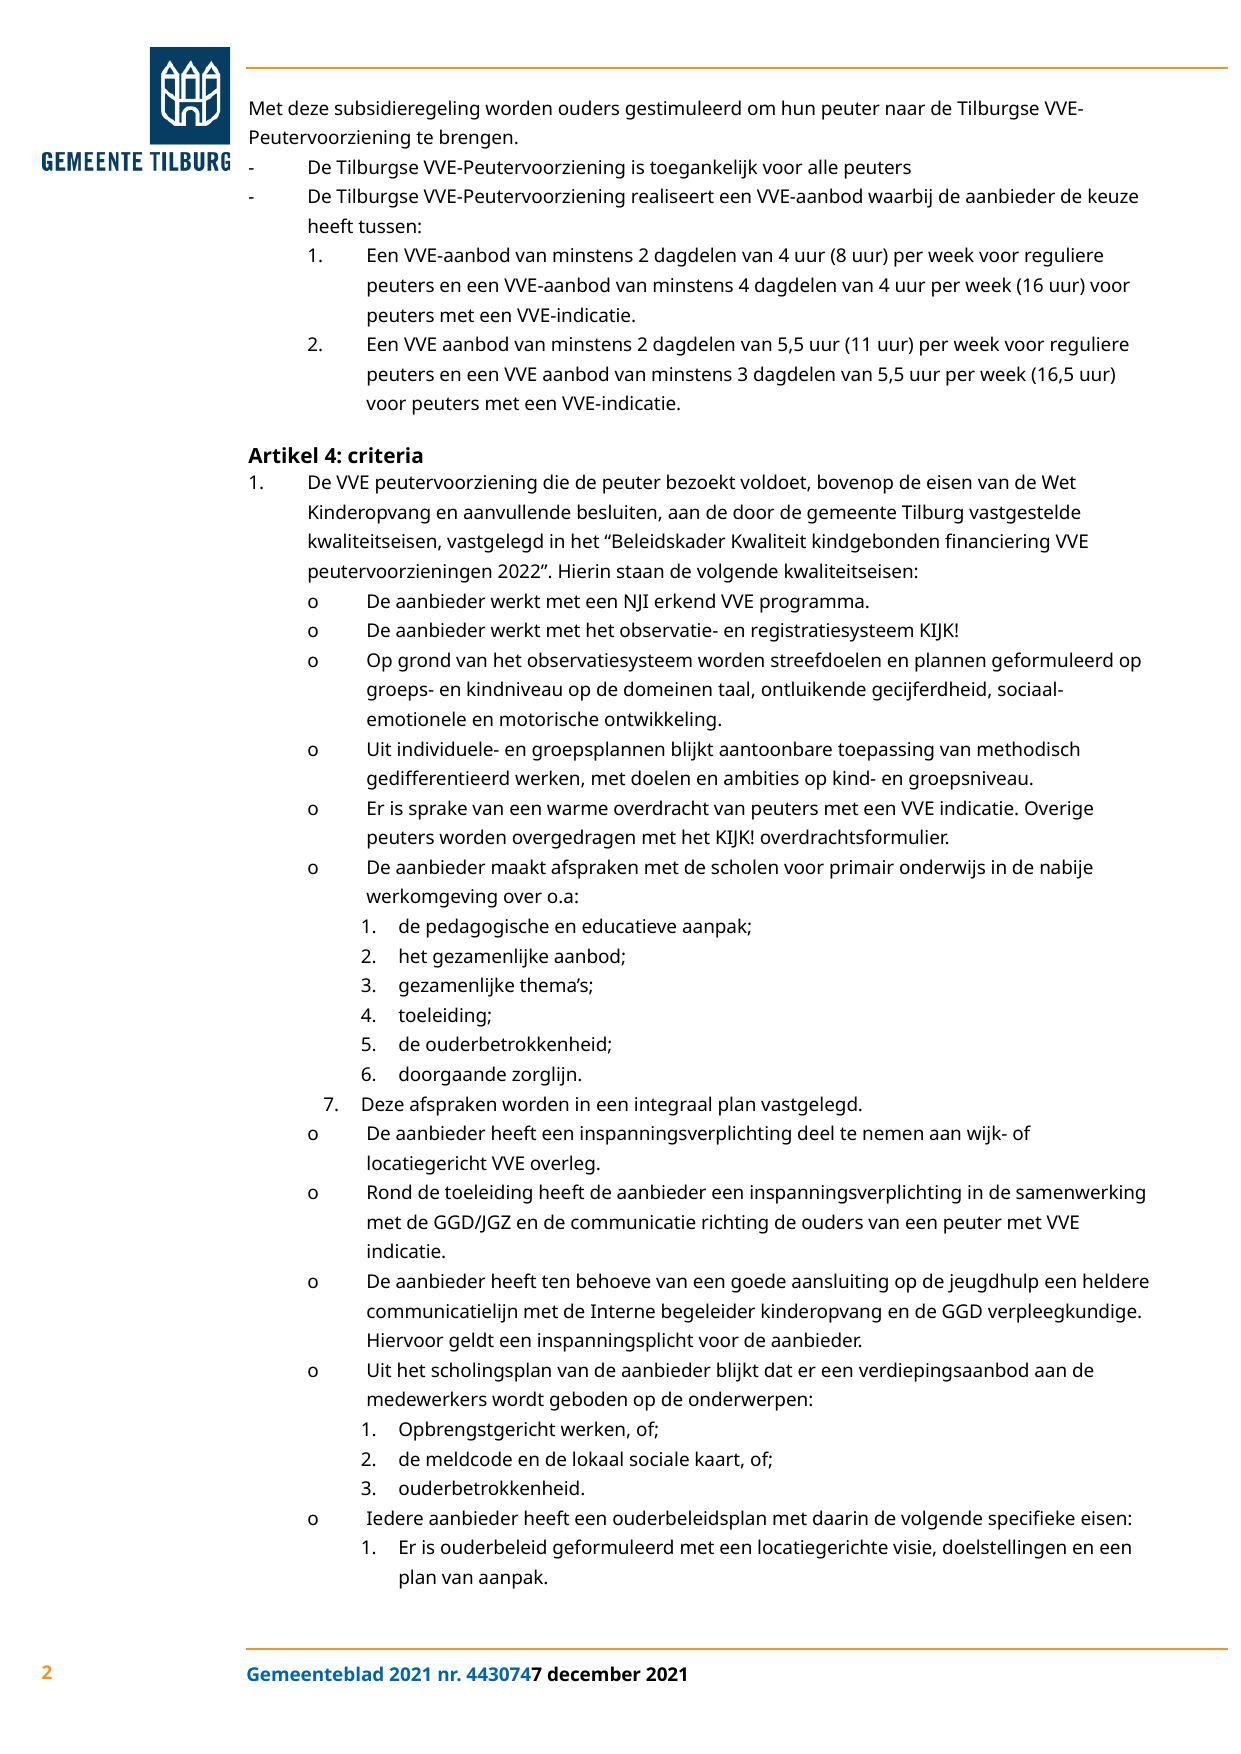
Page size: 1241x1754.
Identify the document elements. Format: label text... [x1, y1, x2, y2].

list Uit individuele- en groepsplannen blijkt aantoonbare toepassing van methodisch gedifferentieerd werken, met doelen en ambities op kind- en groepsniveau. [307, 736, 1152, 791]
text Artikel 4: criteria [248, 441, 1152, 469]
list Opbrengstgericht werken, of; [361, 1416, 1152, 1442]
list gezamenlijke thema’s; [361, 972, 1152, 998]
list De aanbieder werkt met het observatie- en registratiesysteem KIJK! [307, 617, 1152, 643]
list Een VVE aanbod van minstens 2 dagdelen van 5,5 uur (11 uur) per week voor reguliere peuters en een VVE aanbod van minstens 3 dagdelen van 5,5 uur per week (16,5 uur) voor peuters met een VVE-indicatie. [307, 331, 1152, 416]
list de pedagogische en educatieve aanpak; [361, 913, 1152, 939]
text Met deze subsidieregeling worden ouders gestimuleerd om hun peuter naar de Tilburgse VVE-Peutervoorziening te brengen. [248, 95, 1152, 150]
list doorgaande zorglijn. [361, 1061, 1152, 1087]
list Op grond van het observatiesysteem worden streefdoelen en plannen geformuleerd op groeps- en kindniveau op de domeinen taal, ontluikende gecijferdheid, sociaal-emotionele en motorische ontwikkeling. [307, 647, 1152, 732]
list Een VVE-aanbod van minstens 2 dagdelen van 4 uur (8 uur) per week voor reguliere peuters en een VVE-aanbod van minstens 4 dagdelen van 4 uur per week (16 uur) voor peuters met een VVE-indicatie. [307, 243, 1152, 328]
list De aanbieder maakt afspraken met de scholen voor primair onderwijs in de nabije werkomgeving over o.a: [307, 854, 1152, 909]
list De VVE peutervoorziening die de peuter bezoekt voldoet, bovenop de eisen van de Wet Kinderopvang en aanvullende besluiten, aan de door de gemeente Tilburg vastgestelde kwaliteitseisen, vastgelegd in het “Beleidskader Kwaliteit kindgebonden financiering VVE peutervoorzieningen 2022”. Hierin staan de volgende kwaliteitseisen: [248, 469, 1152, 584]
list De aanbieder werkt met een NJI erkend VVE programma. [307, 588, 1152, 613]
list De aanbieder heeft ten behoeve van een goede aansluiting op de jeugdhulp een heldere communicatielijn met de Interne begeleider kinderopvang en de GGD verpleegkundige. Hiervoor geldt een inspanningsplicht voor de aanbieder. [307, 1268, 1152, 1353]
list Er is sprake van een warme overdracht van peuters met een VVE indicatie. Overige peuters worden overgedragen met het KIJK! overdrachtsformulier. [307, 795, 1152, 850]
list De Tilburgse VVE-Peutervoorziening is toegankelijk voor alle peuters [248, 154, 1152, 180]
list ouderbetrokkenheid. [361, 1475, 1152, 1501]
list toeleiding; [361, 1002, 1152, 1028]
list Er is ouderbeleid geformuleerd met een locatiegerichte visie, doelstellingen en een plan van aanpak. [361, 1534, 1152, 1590]
list Deze afspraken worden in een integraal plan vastgelegd. [323, 1091, 1152, 1116]
list het gezamenlijke aanbod; [361, 943, 1152, 968]
list Rond de toeleiding heeft de aanbieder een inspanningsverplichting in de samenwerking met de GGD/JGZ en de communicatie richting de ouders van een peuter met VVE indicatie. [307, 1179, 1152, 1264]
list De aanbieder heeft een inspanningsverplichting deel te nemen aan wijk- of locatiegericht VVE overleg. [307, 1120, 1152, 1176]
list De Tilburgse VVE-Peutervoorziening realiseert een VVE-aanbod waarbij de aanbieder de keuze heeft tussen: [248, 183, 1152, 239]
list de ouderbetrokkenheid; [361, 1032, 1152, 1057]
list de meldcode en de lokaal sociale kaart, of; [361, 1446, 1152, 1471]
picture [41, 47, 231, 172]
list Uit het scholingsplan van de aanbieder blijkt dat er een verdiepingsaanbod aan de medewerkers wordt geboden op de onderwerpen: [307, 1357, 1152, 1412]
list Iedere aanbieder heeft een ouderbeleidsplan met daarin de volgende specifieke eisen: [307, 1505, 1152, 1531]
